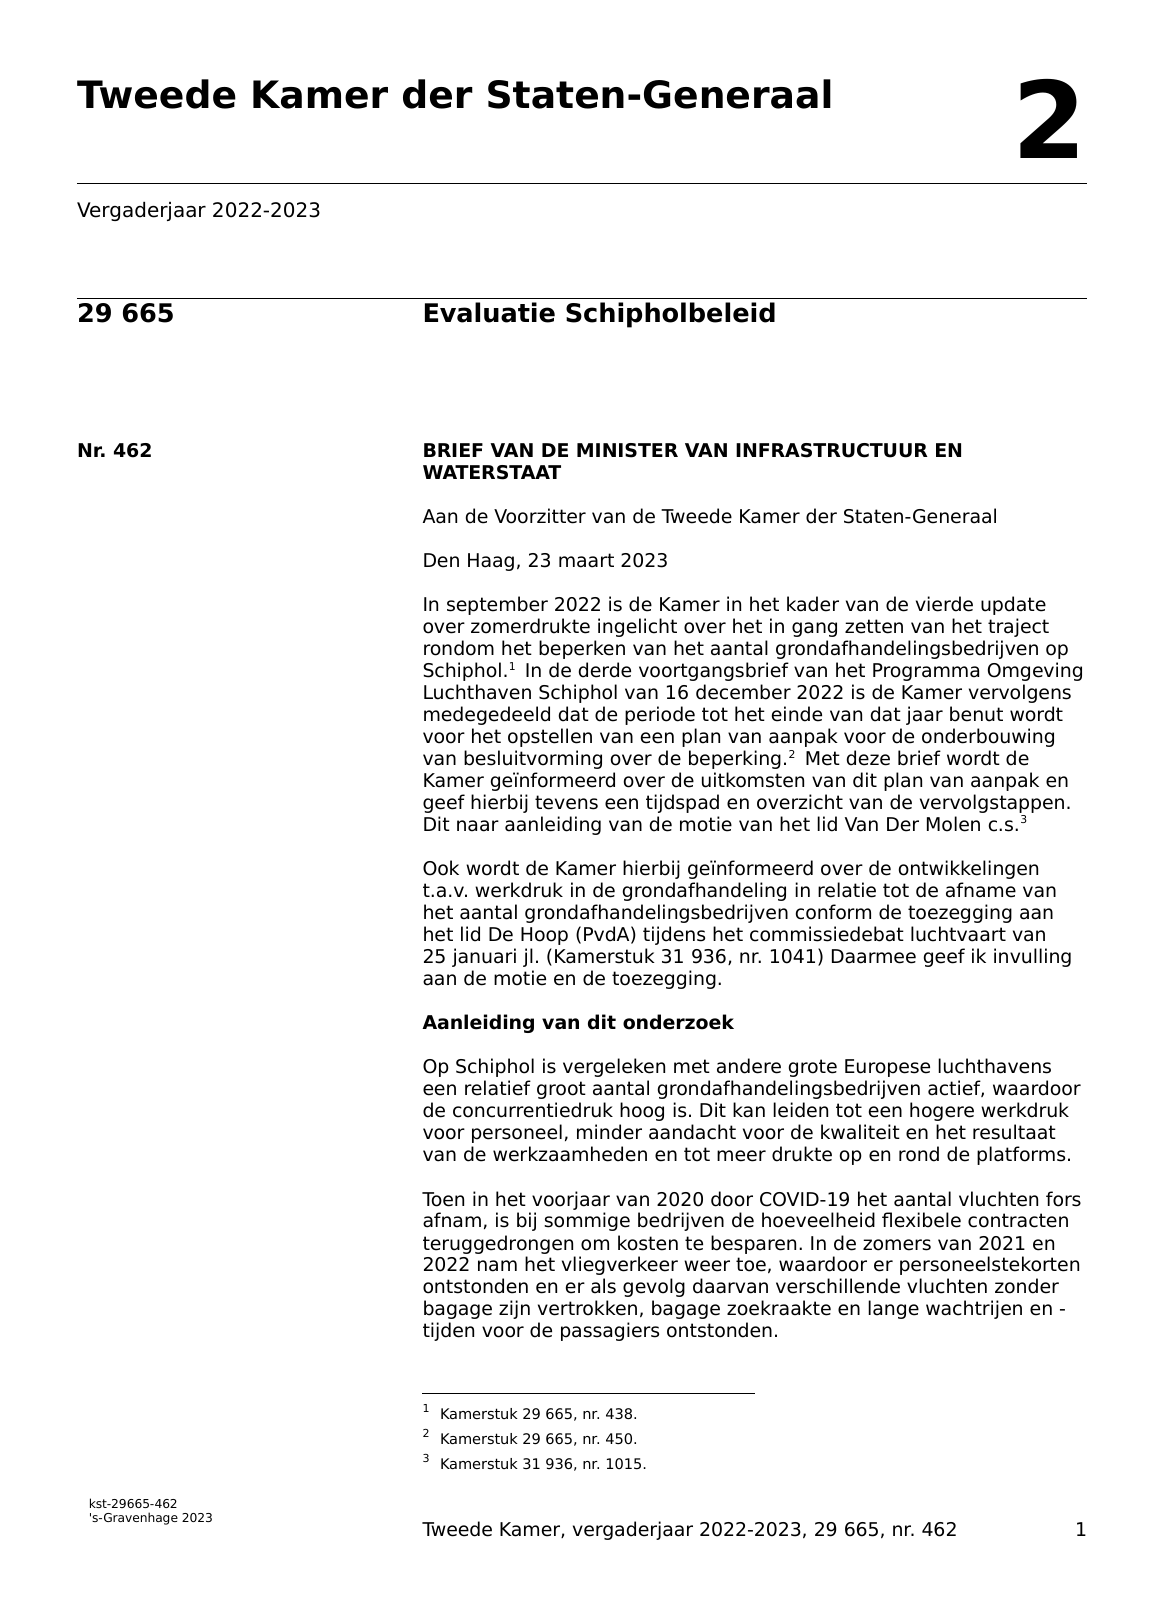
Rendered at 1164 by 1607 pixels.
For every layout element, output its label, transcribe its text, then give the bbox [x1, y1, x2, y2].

text Toen in het voorjaar van 2020 door COVID-19 het aantal vluchten fors afnam, is bij sommige bedrijven de hoeveelheid flexibele contracten teruggedrongen om kosten te besparen. In de zomers van 2021 en 2022 nam het vliegverkeer weer toe, waardoor er personeelstekorten ontstonden en er als gevolg daarvan verschillende vluchten zonder bagage zijn vertrokken, bagage zoekraakte en lange wachtrijen en -tijden voor de passagiers ontstonden. [422, 1188, 1087, 1342]
text Kamerstuk 31 936, nr. 1015. [422, 1452, 1087, 1474]
text Ook wordt de Kamer hierbij geïnformeerd over de ontwikkelingen t.a.v. werkdruk in de grondafhandeling in relatie tot de afname van het aantal grondafhandelingsbedrijven conform de toezegging aan het lid De Hoop (PvdA) tijdens het commissiedebat luchtvaart van 25 januari jl. (Kamerstuk 31 936, nr. 1041) Daarmee geef ik invulling aan de motie en de toezegging. [422, 858, 1087, 990]
table_cell Vergaderjaar 2022-2023 [77, 184, 1087, 298]
text Den Haag, 23 maart 2023 [422, 550, 1087, 572]
table_header Tweede Kamer der Staten-Generaal [77, 59, 886, 183]
text Aan de Voorzitter van de Tweede Kamer der Staten-Generaal [422, 506, 1087, 528]
text Op Schiphol is vergeleken met andere grote Europese luchthavens een relatief groot aantal grondafhandelingsbedrijven actief, waardoor de concurrentiedruk hoog is. Dit kan leiden tot een hogere werkdruk voor personeel, minder aandacht voor de kwaliteit en het resultaat van de werkzaamheden en tot meer drukte op en rond de platforms. [422, 1056, 1087, 1166]
table_header 2 [886, 59, 1087, 183]
subtitle Nr. 462 BRIEF VAN DE MINISTER VAN INFRASTRUCTUUR EN WATERSTAAT [77, 440, 1087, 484]
subtitle 29 665 Evaluatie Schipholbeleid [77, 299, 1087, 329]
text In september 2022 is de Kamer in het kader van de vierde update over zomerdrukte ingelicht over het in gang zetten van het traject rondom het beperken van het aantal grondafhandelingsbedrijven op Schiphol. In de derde voortgangsbrief van het Programma Omgeving Luchthaven Schiphol van 16 december 2022 is de Kamer vervolgens medegedeeld dat de periode tot het einde van dat jaar benut wordt voor het opstellen van een plan van aanpak voor de onderbouwing van besluitvorming over de beperking. Met deze brief wordt de Kamer geïnformeerd over de uitkomsten van dit plan van aanpak en geef hierbij tevens een tijdspad en overzicht van de vervolgstappen. Dit naar aanleiding van de motie van het lid Van Der Molen c.s. [422, 594, 1087, 836]
text 's-Gravenhage 2023 [88, 1511, 323, 1525]
text Kamerstuk 29 665, nr. 438. [422, 1402, 1087, 1424]
text Kamerstuk 29 665, nr. 450. [422, 1427, 1087, 1449]
subtitle Aanleiding van dit onderzoek [422, 1012, 1087, 1034]
text kst-29665-462 [88, 1497, 323, 1511]
